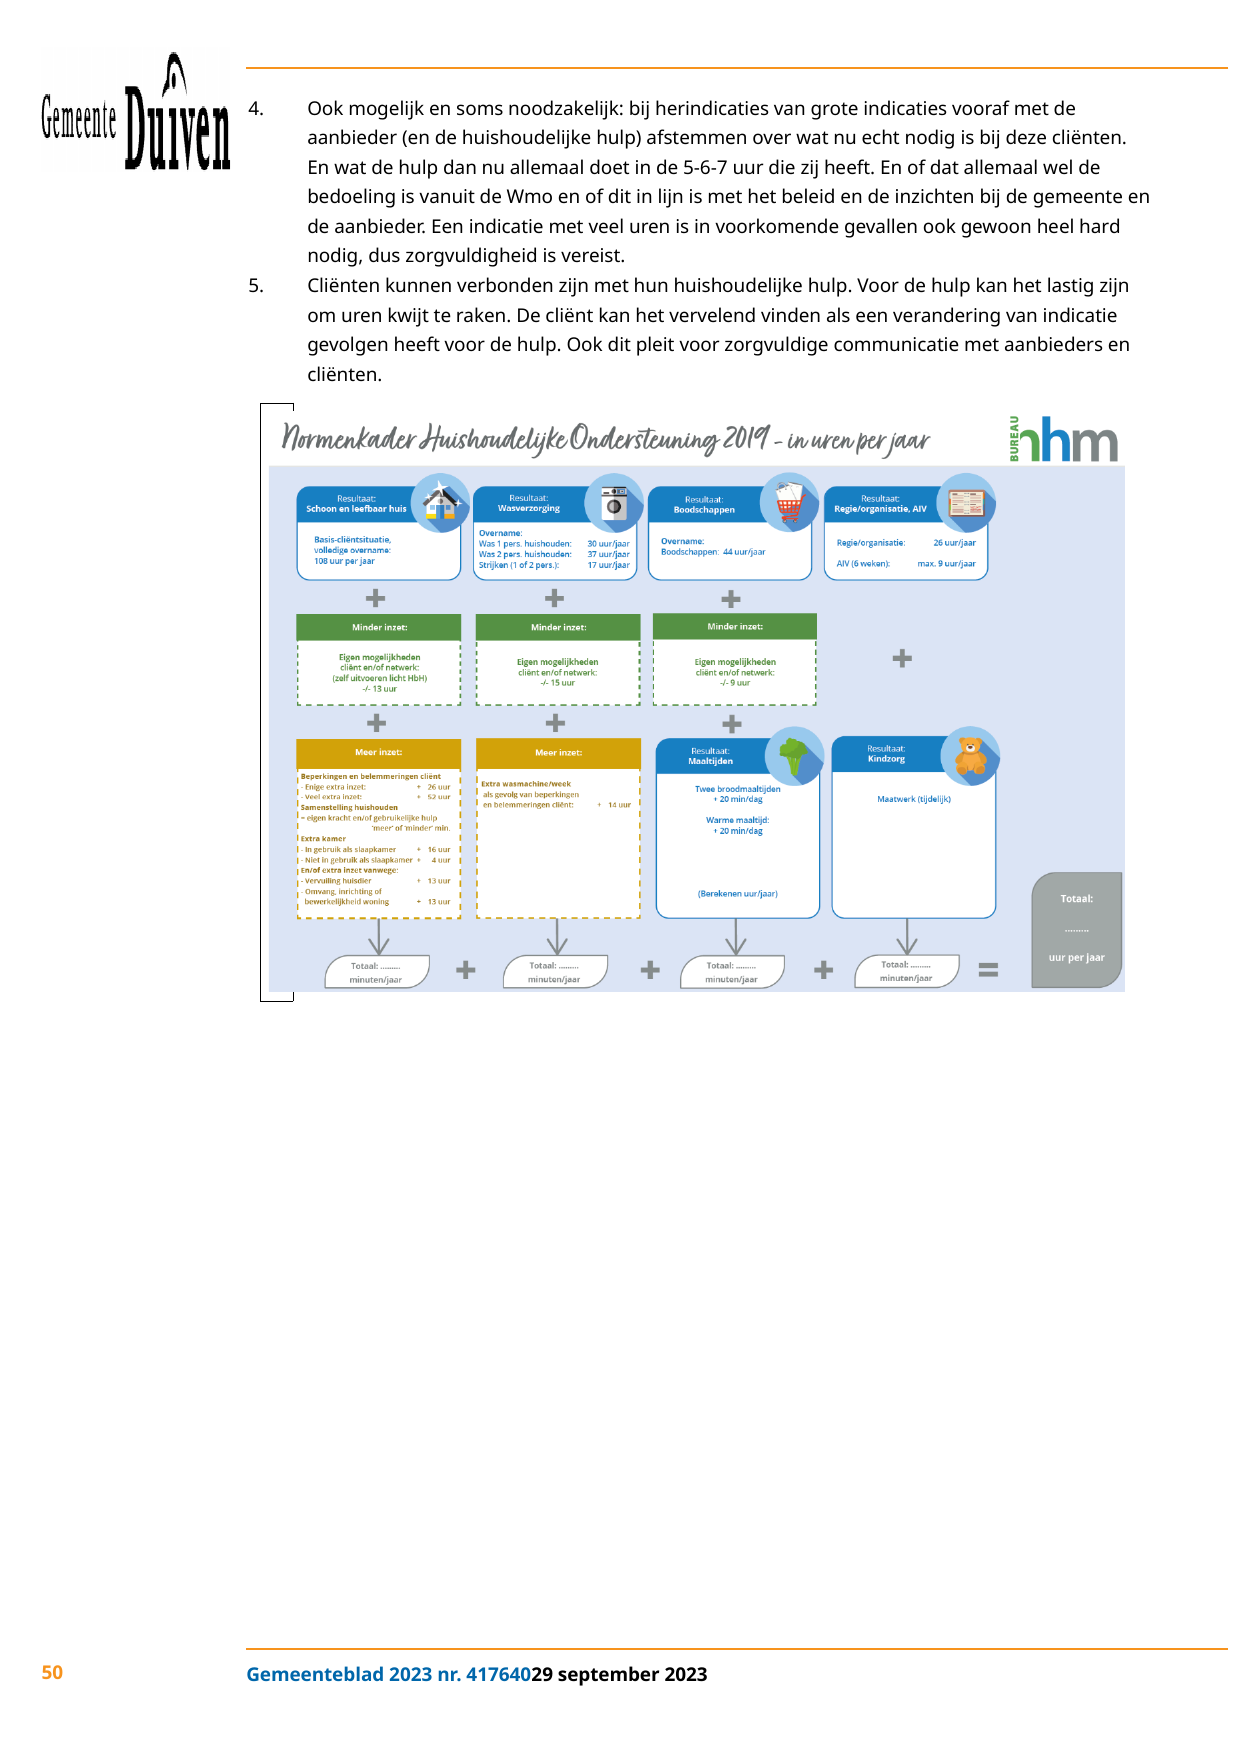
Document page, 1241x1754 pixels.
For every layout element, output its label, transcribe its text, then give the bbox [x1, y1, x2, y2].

picture [268, 411, 1125, 992]
list Ook mogelijk en soms noodzakelijk: bij herindicaties van grote indicaties vooraf met de aanbieder (en de huishoudelijke hulp) afstemmen over wat nu echt nodig is bij deze cliënten. En wat de hulp dan nu allemaal doet in de 5-6-7 uur die zij heeft. En of dat allemaal wel de bedoeling is vanuit de Wmo en of dit in lijn is met het beleid en de inzichten bij de gemeente en de aanbieder. Een indicatie met veel uren is in voorkomende gevallen ook gewoon heel hard nodig, dus zorgvuldigheid is vereist. [248, 95, 1152, 268]
picture [41, 47, 231, 172]
list Cliënten kunnen verbonden zijn met hun huishoudelijke hulp. Voor de hulp kan het lastig zijn om uren kwijt te raken. De cliënt kan het vervelend vinden als een verandering van indicatie gevolgen heeft voor de hulp. Ook dit pleit voor zorgvuldige communicatie met aanbieders en cliënten. [248, 272, 1152, 387]
